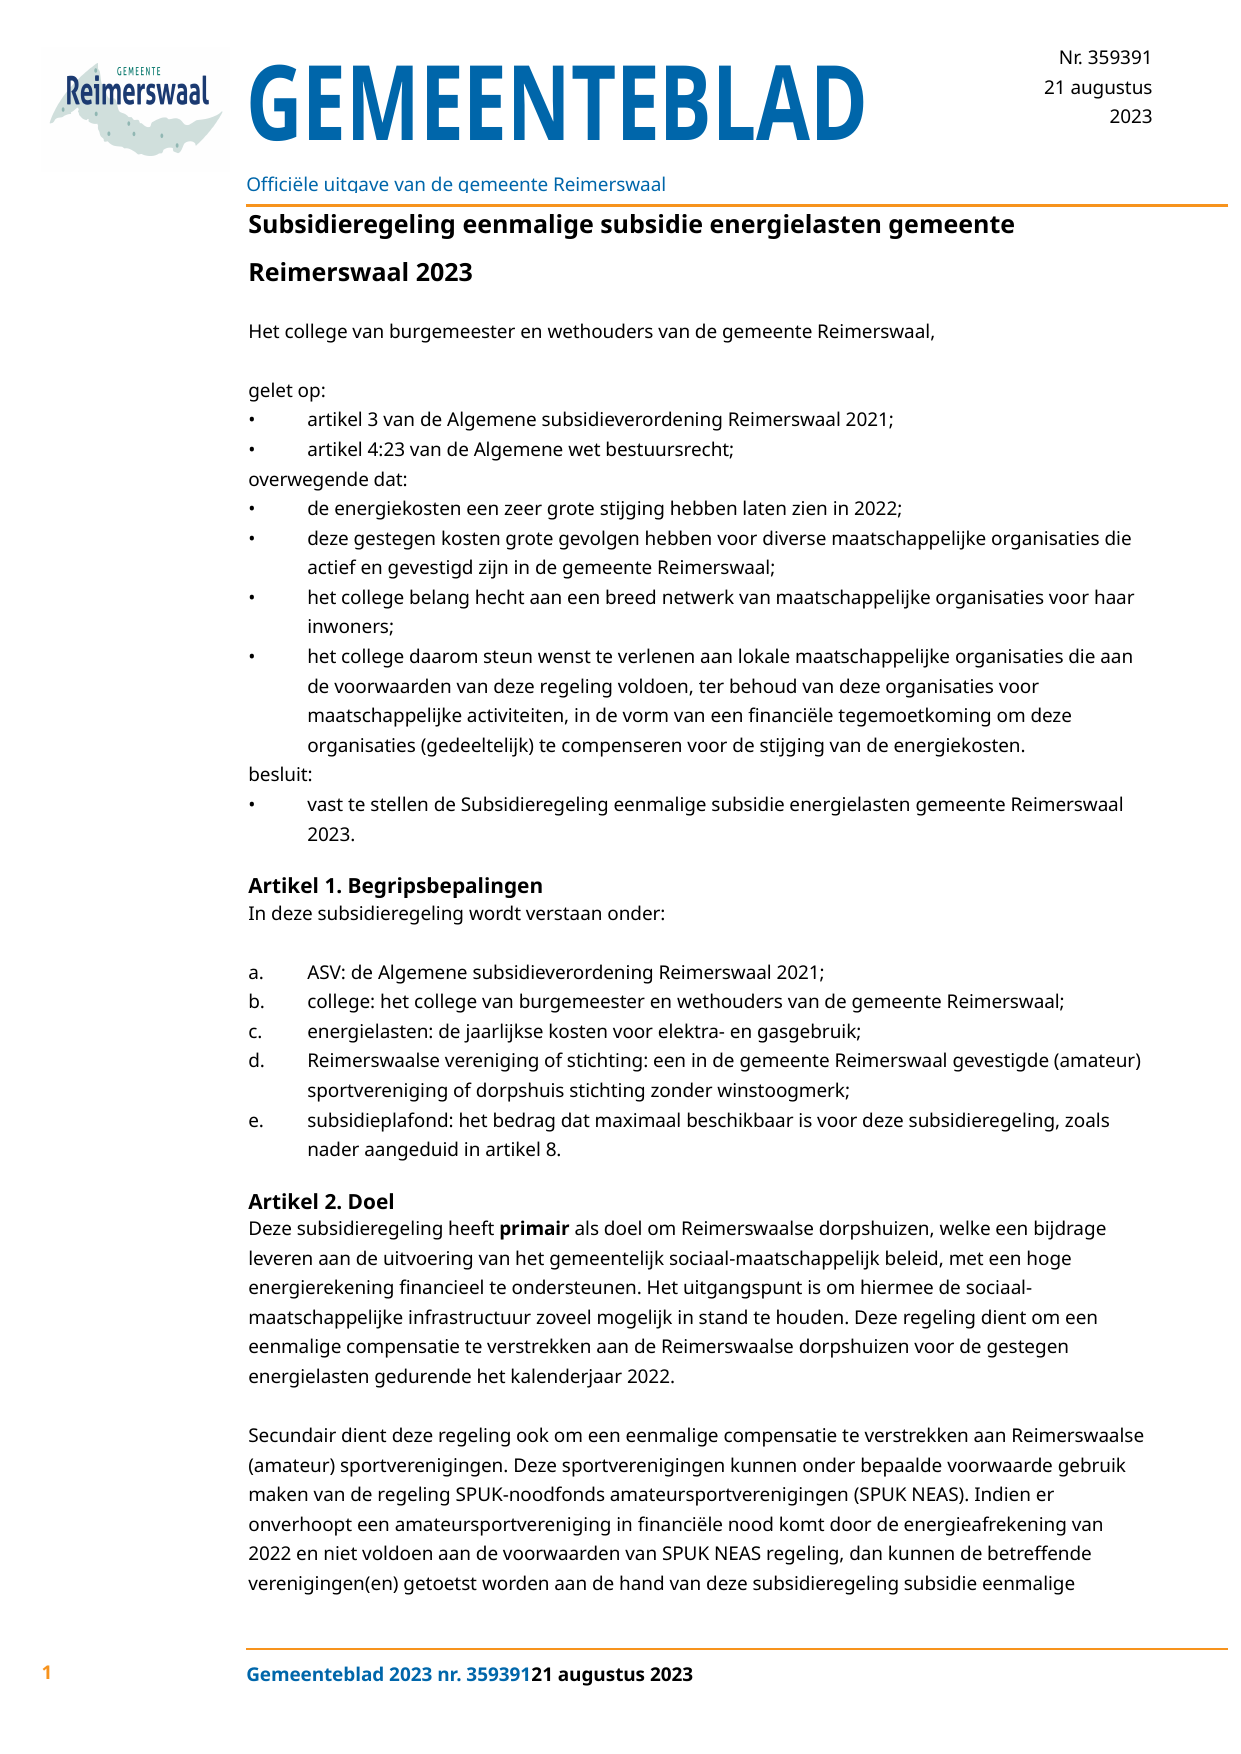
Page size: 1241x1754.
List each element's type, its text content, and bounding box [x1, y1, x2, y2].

list artikel 3 van de Algemene subsidieverordening Reimerswaal 2021; [248, 407, 1152, 432]
text Secundair dient deze regeling ook om een eenmalige compensatie te verstrekken aan Reimerswaalse (amateur) sportverenigingen. Deze sportverenigingen kunnen onder bepaalde voorwaarde gebruik maken van de regeling SPUK-noodfonds amateursportverenigingen (SPUK NEAS). Indien er onverhoopt een amateursportvereniging in financiële nood komt door de energieafrekening van 2022 en niet voldoen aan de voorwaarden van SPUK NEAS regeling, dan kunnen de betreffende verenigingen(en) getoetst worden aan de hand van deze subsidieregeling subsidie eenmalige [248, 1422, 1152, 1596]
text Artikel 1. Begripsbepalingen [248, 871, 1152, 900]
text gelet op: [248, 377, 1152, 403]
text Artikel 2. Doel [248, 1187, 1152, 1215]
list ASV: de Algemene subsidieverordening Reimerswaal 2021; [248, 959, 1152, 984]
picture [41, 47, 231, 172]
list deze gestegen kosten grote gevolgen hebben voor diverse maatschappelijke organisaties die actief en gevestigd zijn in de gemeente Reimerswaal; [248, 525, 1152, 580]
list Reimerswaalse vereniging of stichting: een in de gemeente Reimerswaal gevestigde (amateur) sportvereniging of dorpshuis stichting zonder winstoogmerk; [248, 1048, 1152, 1103]
list college: het college van burgemeester en wethouders van de gemeente Reimerswaal; [248, 988, 1152, 1014]
text Subsidieregeling eenmalige subsidie energielasten gemeente Reimerswaal 2023 [248, 207, 1152, 288]
text besluit: [248, 762, 1152, 787]
list het college belang hecht aan een breed netwerk van maatschappelijke organisaties voor haar inwoners; [248, 584, 1152, 639]
list het college daarom steun wenst te verlenen aan lokale maatschappelijke organisaties die aan de voorwaarden van deze regeling voldoen, ter behoud van deze organisaties voor maatschappelijke activiteiten, in de vorm van een financiële tegemoetkoming om deze organisaties (gedeeltelijk) te compenseren voor de stijging van de energiekosten. [248, 643, 1152, 758]
list vast te stellen de Subsidieregeling eenmalige subsidie energielasten gemeente Reimerswaal 2023. [248, 791, 1152, 847]
text overwegende dat: [248, 466, 1152, 492]
list artikel 4:23 van de Algemene wet bestuursrecht; [248, 436, 1152, 462]
text Deze subsidieregeling heeft primair als doel om Reimerswaalse dorpshuizen, welke een bijdrage leveren aan de uitvoering van het gemeentelijk sociaal-maatschappelijk beleid, met een hoge energierekening financieel te ondersteunen. Het uitgangspunt is om hiermee de sociaal-maatschappelijke infrastructuur zoveel mogelijk in stand te houden. Deze regeling dient om een eenmalige compensatie te verstrekken aan de Reimerswaalse dorpshuizen voor de gestegen energielasten gedurende het kalenderjaar 2022. [248, 1215, 1152, 1389]
text Het college van burgemeester en wethouders van de gemeente Reimerswaal, [248, 318, 1152, 344]
text In deze subsidieregeling wordt verstaan onder: [248, 900, 1152, 925]
list de energiekosten een zeer grote stijging hebben laten zien in 2022; [248, 495, 1152, 521]
list energielasten: de jaarlijkse kosten voor elektra- en gasgebruik; [248, 1018, 1152, 1044]
list subsidieplafond: het bedrag dat maximaal beschikbaar is voor deze subsidieregeling, zoals nader aangeduid in artikel 8. [248, 1107, 1152, 1162]
